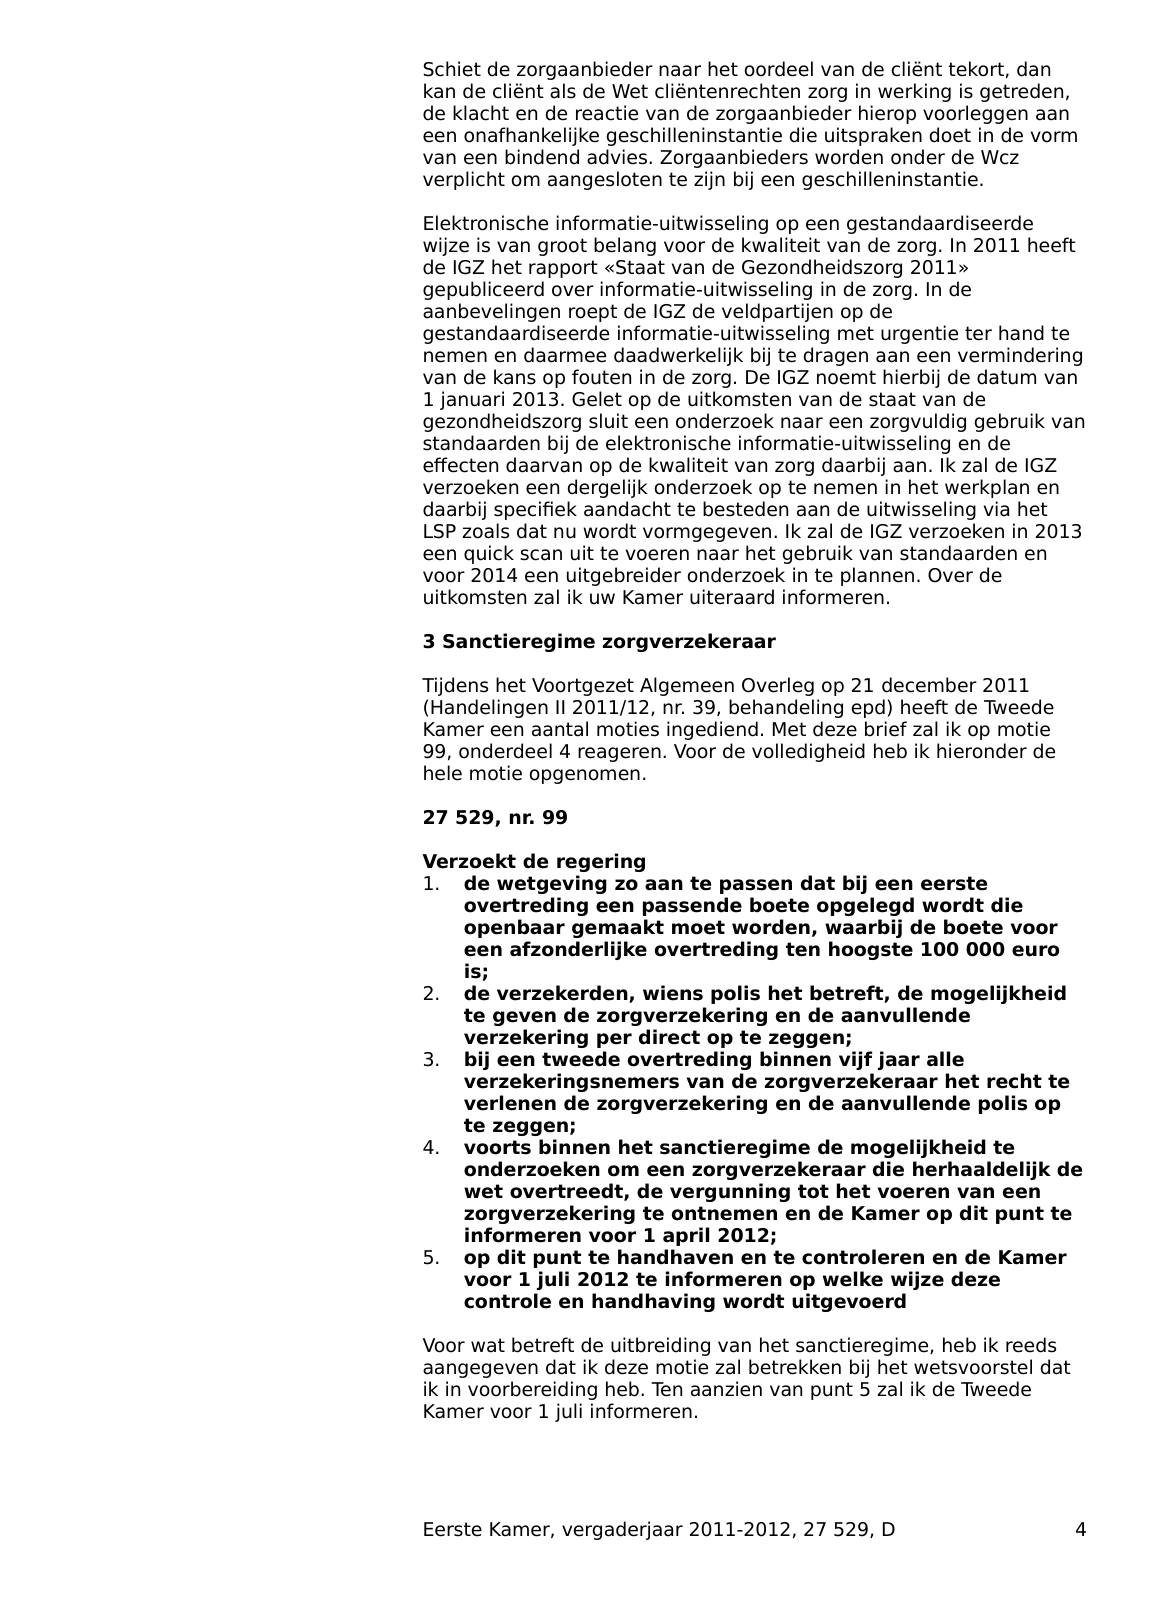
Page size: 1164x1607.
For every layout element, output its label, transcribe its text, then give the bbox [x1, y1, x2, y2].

text 4. voorts binnen het sanctieregime de mogelijkheid te onderzoeken om een zorgverzekeraar die herhaaldelijk de wet overtreedt, de vergunning tot het voeren van een zorgverzekering te ontnemen en de Kamer op dit punt te informeren voor 1 april 2012; [422, 1137, 1087, 1247]
subtitle 27 529, nr. 99 [422, 807, 1087, 829]
text Elektronische informatie-uitwisseling op een gestandaardiseerde wijze is van groot belang voor de kwaliteit van de zorg. In 2011 heeft de IGZ het rapport «Staat van de Gezondheidszorg 2011» gepubliceerd over informatie-uitwisseling in de zorg. In de aanbevelingen roept de IGZ de veldpartijen op de gestandaardiseerde informatie-uitwisseling met urgentie ter hand te nemen en daarmee daadwerkelijk bij te dragen aan een vermindering van de kans op fouten in de zorg. De IGZ noemt hierbij de datum van 1 januari 2013. Gelet op de uitkomsten van de staat van de gezondheidszorg sluit een onderzoek naar een zorgvuldig gebruik van standaarden bij de elektronische informatie-uitwisseling en de effecten daarvan op de kwaliteit van zorg daarbij aan. Ik zal de IGZ verzoeken een dergelijk onderzoek op te nemen in het werkplan en daarbij specifiek aandacht te besteden aan de uitwisseling via het LSP zoals dat nu wordt vormgegeven. Ik zal de IGZ verzoeken in 2013 een quick scan uit te voeren naar het gebruik van standaarden en voor 2014 een uitgebreider onderzoek in te plannen. Over de uitkomsten zal ik uw Kamer uiteraard informeren. [422, 213, 1087, 609]
text 1. de wetgeving zo aan te passen dat bij een eerste overtreding een passende boete opgelegd wordt die openbaar gemaakt moet worden, waarbij de boete voor een afzonderlijke overtreding ten hoogste 100 000 euro is; [422, 873, 1087, 983]
text Schiet de zorgaanbieder naar het oordeel van de cliënt tekort, dan kan de cliënt als de Wet cliëntenrechten zorg in werking is getreden, de klacht en de reactie van de zorgaanbieder hierop voorleggen aan een onafhankelijke geschilleninstantie die uitspraken doet in de vorm van een bindend advies. Zorgaanbieders worden onder de Wcz verplicht om aangesloten te zijn bij een geschilleninstantie. [422, 59, 1087, 191]
subtitle 3 Sanctieregime zorgverzekeraar [422, 631, 1087, 653]
text Tijdens het Voortgezet Algemeen Overleg op 21 december 2011 (Handelingen II 2011/12, nr. 39, behandeling epd) heeft de Tweede Kamer een aantal moties ingediend. Met deze brief zal ik op motie 99, onderdeel 4 reageren. Voor de volledigheid heb ik hieronder de hele motie opgenomen. [422, 675, 1087, 785]
text 5. op dit punt te handhaven en te controleren en de Kamer voor 1 juli 2012 te informeren op welke wijze deze controle en handhaving wordt uitgevoerd [422, 1247, 1087, 1313]
text Verzoekt de regering [422, 851, 1087, 873]
text 2. de verzekerden, wiens polis het betreft, de mogelijkheid te geven de zorgverzekering en de aanvullende verzekering per direct op te zeggen; [422, 983, 1087, 1049]
text Voor wat betreft de uitbreiding van het sanctieregime, heb ik reeds aangegeven dat ik deze motie zal betrekken bij het wetsvoorstel dat ik in voorbereiding heb. Ten aanzien van punt 5 zal ik de Tweede Kamer voor 1 juli informeren. [422, 1335, 1087, 1423]
text 3. bij een tweede overtreding binnen vijf jaar alle verzekeringsnemers van de zorgverzekeraar het recht te verlenen de zorgverzekering en de aanvullende polis op te zeggen; [422, 1049, 1087, 1137]
